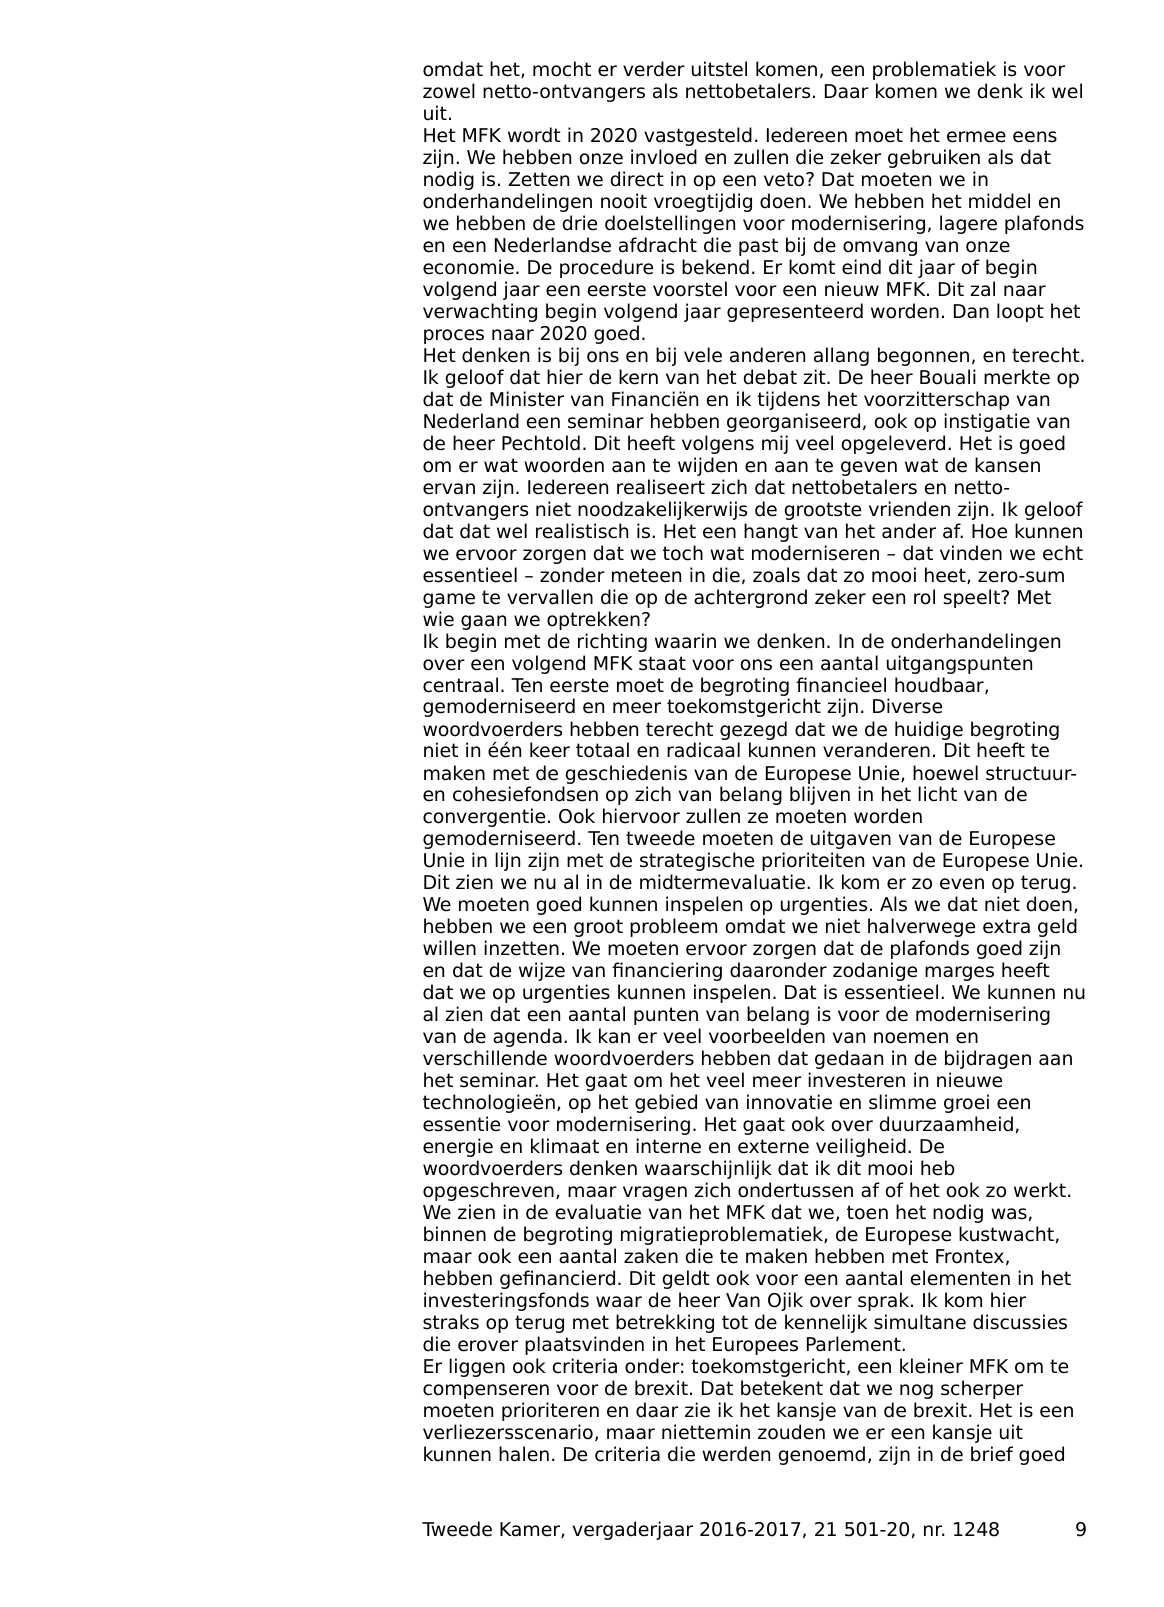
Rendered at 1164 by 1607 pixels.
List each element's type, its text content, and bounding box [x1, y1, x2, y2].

text Het MFK wordt in 2020 vastgesteld. Iedereen moet het ermee eens zijn. We hebben onze invloed en zullen die zeker gebruiken als dat nodig is. Zetten we direct in op een veto? Dat moeten we in onderhandelingen nooit vroegtijdig doen. We hebben het middel en we hebben de drie doelstellingen voor modernisering, lagere plafonds en een Nederlandse afdracht die past bij de omvang van onze economie. De procedure is bekend. Er komt eind dit jaar of begin volgend jaar een eerste voorstel voor een nieuw MFK. Dit zal naar verwachting begin volgend jaar gepresenteerd worden. Dan loopt het proces naar 2020 goed. [422, 125, 1087, 345]
text Ik begin met de richting waarin we denken. In de onderhandelingen over een volgend MFK staat voor ons een aantal uitgangspunten centraal. Ten eerste moet de begroting financieel houdbaar, gemoderniseerd en meer toekomstgericht zijn. Diverse woordvoerders hebben terecht gezegd dat we de huidige begroting niet in één keer totaal en radicaal kunnen veranderen. Dit heeft te maken met de geschiedenis van de Europese Unie, hoewel structuur- en cohesiefondsen op zich van belang blijven in het licht van de convergentie. Ook hiervoor zullen ze moeten worden gemoderniseerd. Ten tweede moeten de uitgaven van de Europese Unie in lijn zijn met de strategische prioriteiten van de Europese Unie. Dit zien we nu al in de midtermevaluatie. Ik kom er zo even op terug. We moeten goed kunnen inspelen op urgenties. Als we dat niet doen, hebben we een groot probleem omdat we niet halverwege extra geld willen inzetten. We moeten ervoor zorgen dat de plafonds goed zijn en dat de wijze van financiering daaronder zodanige marges heeft dat we op urgenties kunnen inspelen. Dat is essentieel. We kunnen nu al zien dat een aantal punten van belang is voor de modernisering van de agenda. Ik kan er veel voorbeelden van noemen en verschillende woordvoerders hebben dat gedaan in de bijdragen aan het seminar. Het gaat om het veel meer investeren in nieuwe technologieën, op het gebied van innovatie en slimme groei een essentie voor modernisering. Het gaat ook over duurzaamheid, energie en klimaat en interne en externe veiligheid. De woordvoerders denken waarschijnlijk dat ik dit mooi heb opgeschreven, maar vragen zich ondertussen af of het ook zo werkt. We zien in de evaluatie van het MFK dat we, toen het nodig was, binnen de begroting migratieproblematiek, de Europese kustwacht, maar ook een aantal zaken die te maken hebben met Frontex, hebben gefinancierd. Dit geldt ook voor een aantal elementen in het investeringsfonds waar de heer Van Ojik over sprak. Ik kom hier straks op terug met betrekking tot de kennelijk simultane discussies die erover plaatsvinden in het Europees Parlement. [422, 631, 1087, 1356]
text Het denken is bij ons en bij vele anderen allang begonnen, en terecht. Ik geloof dat hier de kern van het debat zit. De heer Bouali merkte op dat de Minister van Financiën en ik tijdens het voorzitterschap van Nederland een seminar hebben georganiseerd, ook op instigatie van de heer Pechtold. Dit heeft volgens mij veel opgeleverd. Het is goed om er wat woorden aan te wijden en aan te geven wat de kansen ervan zijn. Iedereen realiseert zich dat nettobetalers en netto-ontvangers niet noodzakelijkerwijs de grootste vrienden zijn. Ik geloof dat dat wel realistisch is. Het een hangt van het ander af. Hoe kunnen we ervoor zorgen dat we toch wat moderniseren – dat vinden we echt essentieel – zonder meteen in die, zoals dat zo mooi heet, zero-sum game te vervallen die op de achtergrond zeker een rol speelt? Met wie gaan we optrekken? [422, 345, 1087, 631]
text omdat het, mocht er verder uitstel komen, een problematiek is voor zowel netto-ontvangers als nettobetalers. Daar komen we denk ik wel uit. [422, 59, 1087, 125]
text Er liggen ook criteria onder: toekomstgericht, een kleiner MFK om te compenseren voor de brexit. Dat betekent dat we nog scherper moeten prioriteren en daar zie ik het kansje van de brexit. Het is een verliezersscenario, maar niettemin zouden we er een kansje uit kunnen halen. De criteria die werden genoemd, zijn in de brief goed [422, 1356, 1087, 1466]
